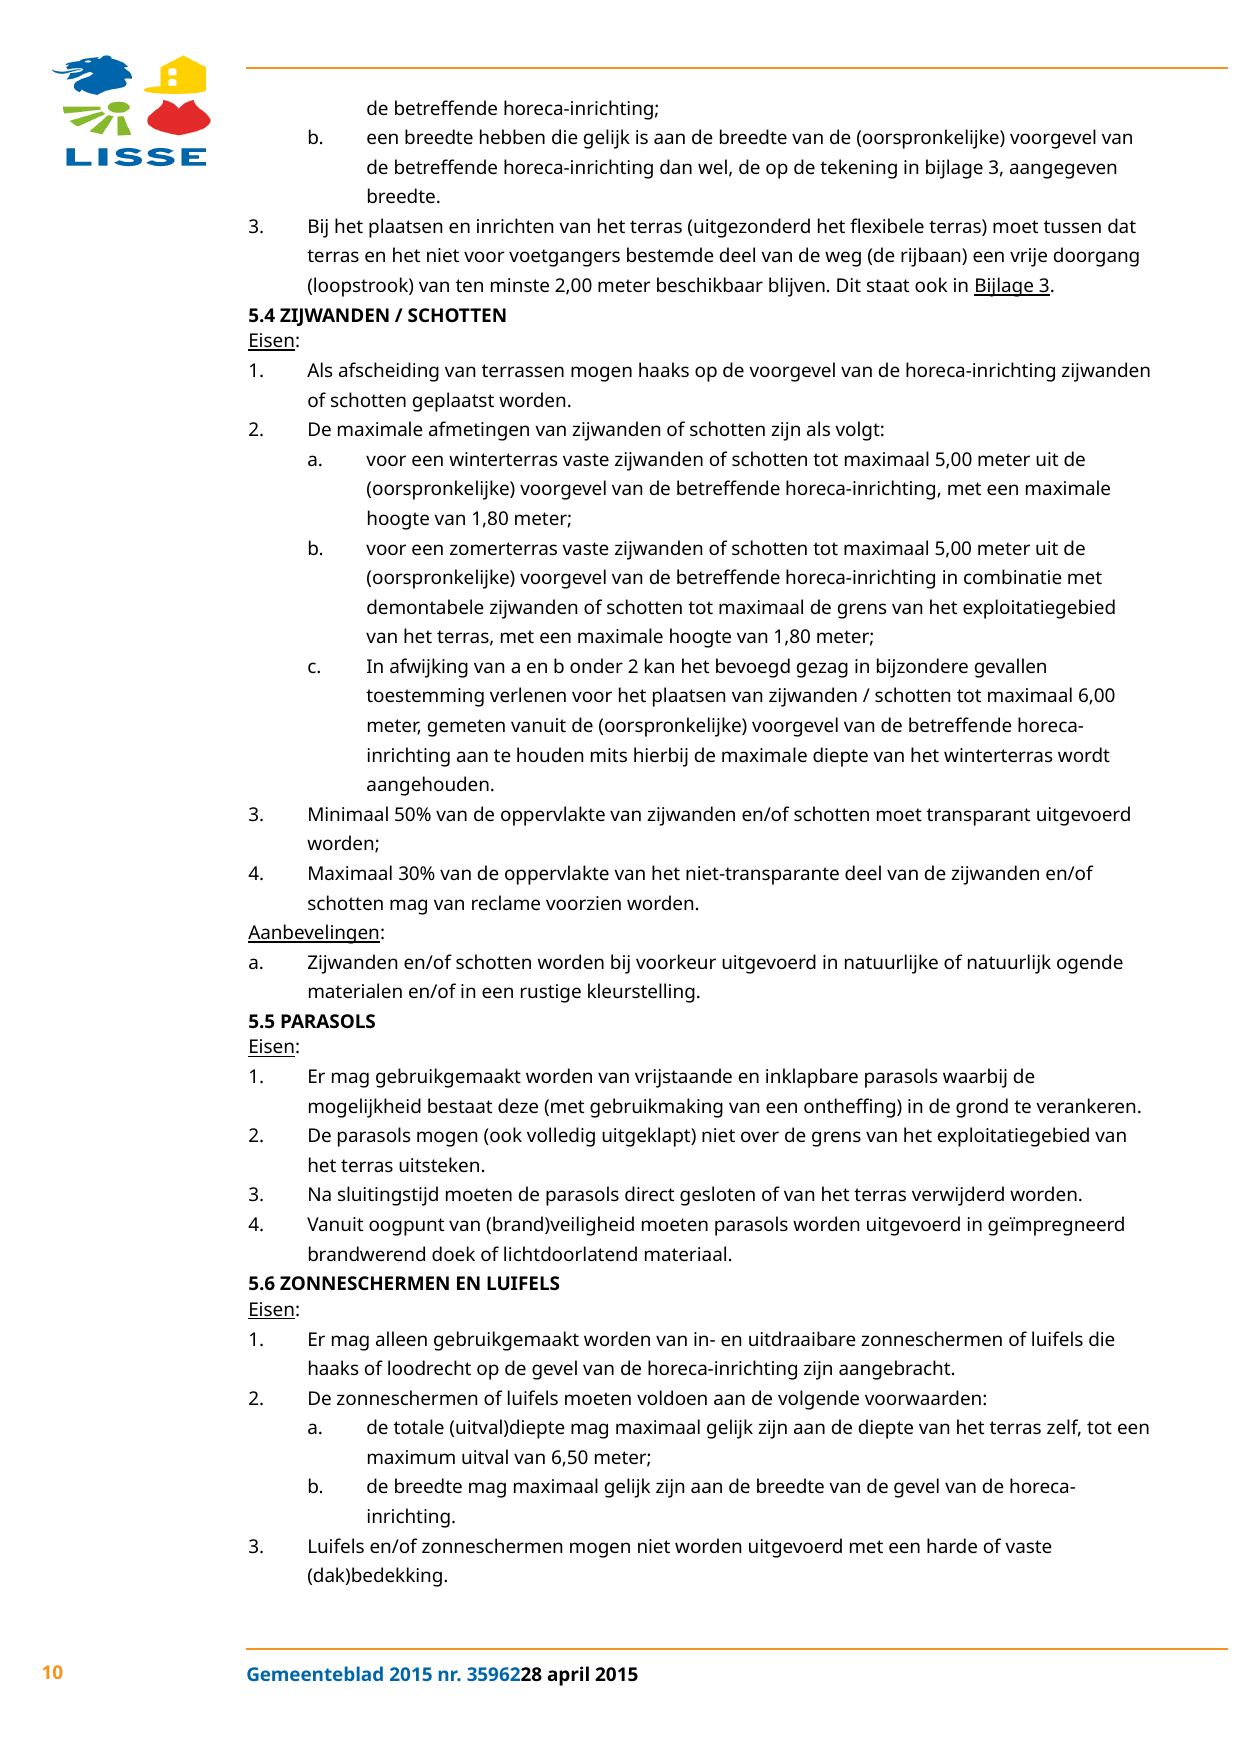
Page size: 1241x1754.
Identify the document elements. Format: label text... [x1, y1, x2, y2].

list Vanuit oogpunt van (brand)veiligheid moeten parasols worden uitgevoerd in geïmpregneerd brandwerend doek of lichtdoorlatend materiaal. [248, 1211, 1152, 1267]
list de breedte mag maximaal gelijk zijn aan de breedte van de gevel van de horeca-inrichting. [307, 1474, 1152, 1529]
list Als afscheiding van terrassen mogen haaks op de voorgevel van de horeca-inrichting zijwanden of schotten geplaatst worden. [248, 357, 1152, 412]
text 5.4 ZIJWANDEN / SCHOTTEN [248, 302, 1152, 328]
list De zonneschermen of luifels moeten voldoen aan de volgende voorwaarden: [248, 1385, 1152, 1411]
text Eisen: [248, 328, 1152, 353]
list De parasols mogen (ook volledig uitgeklapt) niet over de grens van het exploitatiegebied van het terras uitsteken. [248, 1122, 1152, 1178]
text 5.6 ZONNESCHERMEN EN LUIFELS [248, 1270, 1152, 1296]
list voor een winterterras vaste zijwanden of schotten tot maximaal 5,00 meter uit de (oorspronkelijke) voorgevel van de betreffende horeca-inrichting, met een maximale hoogte van 1,80 meter; [307, 446, 1152, 531]
list De maximale afmetingen van zijwanden of schotten zijn als volgt: [248, 416, 1152, 442]
list Zijwanden en/of schotten worden bij voorkeur uitgevoerd in natuurlijke of natuurlijk ogende materialen en/of in een rustige kleurstelling. [248, 949, 1152, 1004]
text Aanbevelingen: [248, 919, 1152, 945]
list Na sluitingstijd moeten de parasols direct gesloten of van het terras verwijderd worden. [248, 1182, 1152, 1207]
list de betreffende horeca-inrichting; [307, 95, 1152, 121]
list Er mag alleen gebruikgemaakt worden van in- en uitdraaibare zonneschermen of luifels die haaks of loodrecht op de gevel van de horeca-inrichting zijn aangebracht. [248, 1326, 1152, 1381]
list In afwijking van a en b onder 2 kan het bevoegd gezag in bijzondere gevallen toestemming verlenen voor het plaatsen van zijwanden / schotten tot maximaal 6,00 meter, gemeten vanuit de (oorspronkelijke) voorgevel van de betreffende horeca-inrichting aan te houden mits hierbij de maximale diepte van het winterterras wordt aangehouden. [307, 653, 1152, 797]
list Bij het plaatsen en inrichten van het terras (uitgezonderd het flexibele terras) moet tussen dat terras en het niet voor voetgangers bestemde deel van de weg (de rijbaan) een vrije doorgang (loopstrook) van ten minste 2,00 meter beschikbaar blijven. Dit staat ook in Bijlage 3. [248, 213, 1152, 298]
list de totale (uitval)diepte mag maximaal gelijk zijn aan de diepte van het terras zelf, tot een maximum uitval van 6,50 meter; [307, 1414, 1152, 1470]
text Eisen: [248, 1034, 1152, 1059]
list voor een zomerterras vaste zijwanden of schotten tot maximaal 5,00 meter uit de (oorspronkelijke) voorgevel van de betreffende horeca-inrichting in combinatie met demontabele zijwanden of schotten tot maximaal de grens van het exploitatiegebied van het terras, met een maximale hoogte van 1,80 meter; [307, 535, 1152, 649]
list Maximaal 30% van de oppervlakte van het niet-transparante deel van de zijwanden en/of schotten mag van reclame voorzien worden. [248, 860, 1152, 915]
text 5.5 PARASOLS [248, 1008, 1152, 1034]
list Er mag gebruikgemaakt worden van vrijstaande en inklapbare parasols waarbij de mogelijkheid bestaat deze (met gebruikmaking van een ontheffing) in de grond te verankeren. [248, 1063, 1152, 1119]
list een breedte hebben die gelijk is aan de breedte van de (oorspronkelijke) voorgevel van de betreffende horeca-inrichting dan wel, de op de tekening in bijlage 3, aangegeven breedte. [307, 124, 1152, 209]
list Luifels en/of zonneschermen mogen niet worden uitgevoerd met een harde of vaste (dak)bedekking. [248, 1533, 1152, 1588]
text Eisen: [248, 1296, 1152, 1322]
list Minimaal 50% van de oppervlakte van zijwanden en/of schotten moet transparant uitgevoerd worden; [248, 801, 1152, 856]
picture [41, 47, 231, 172]
